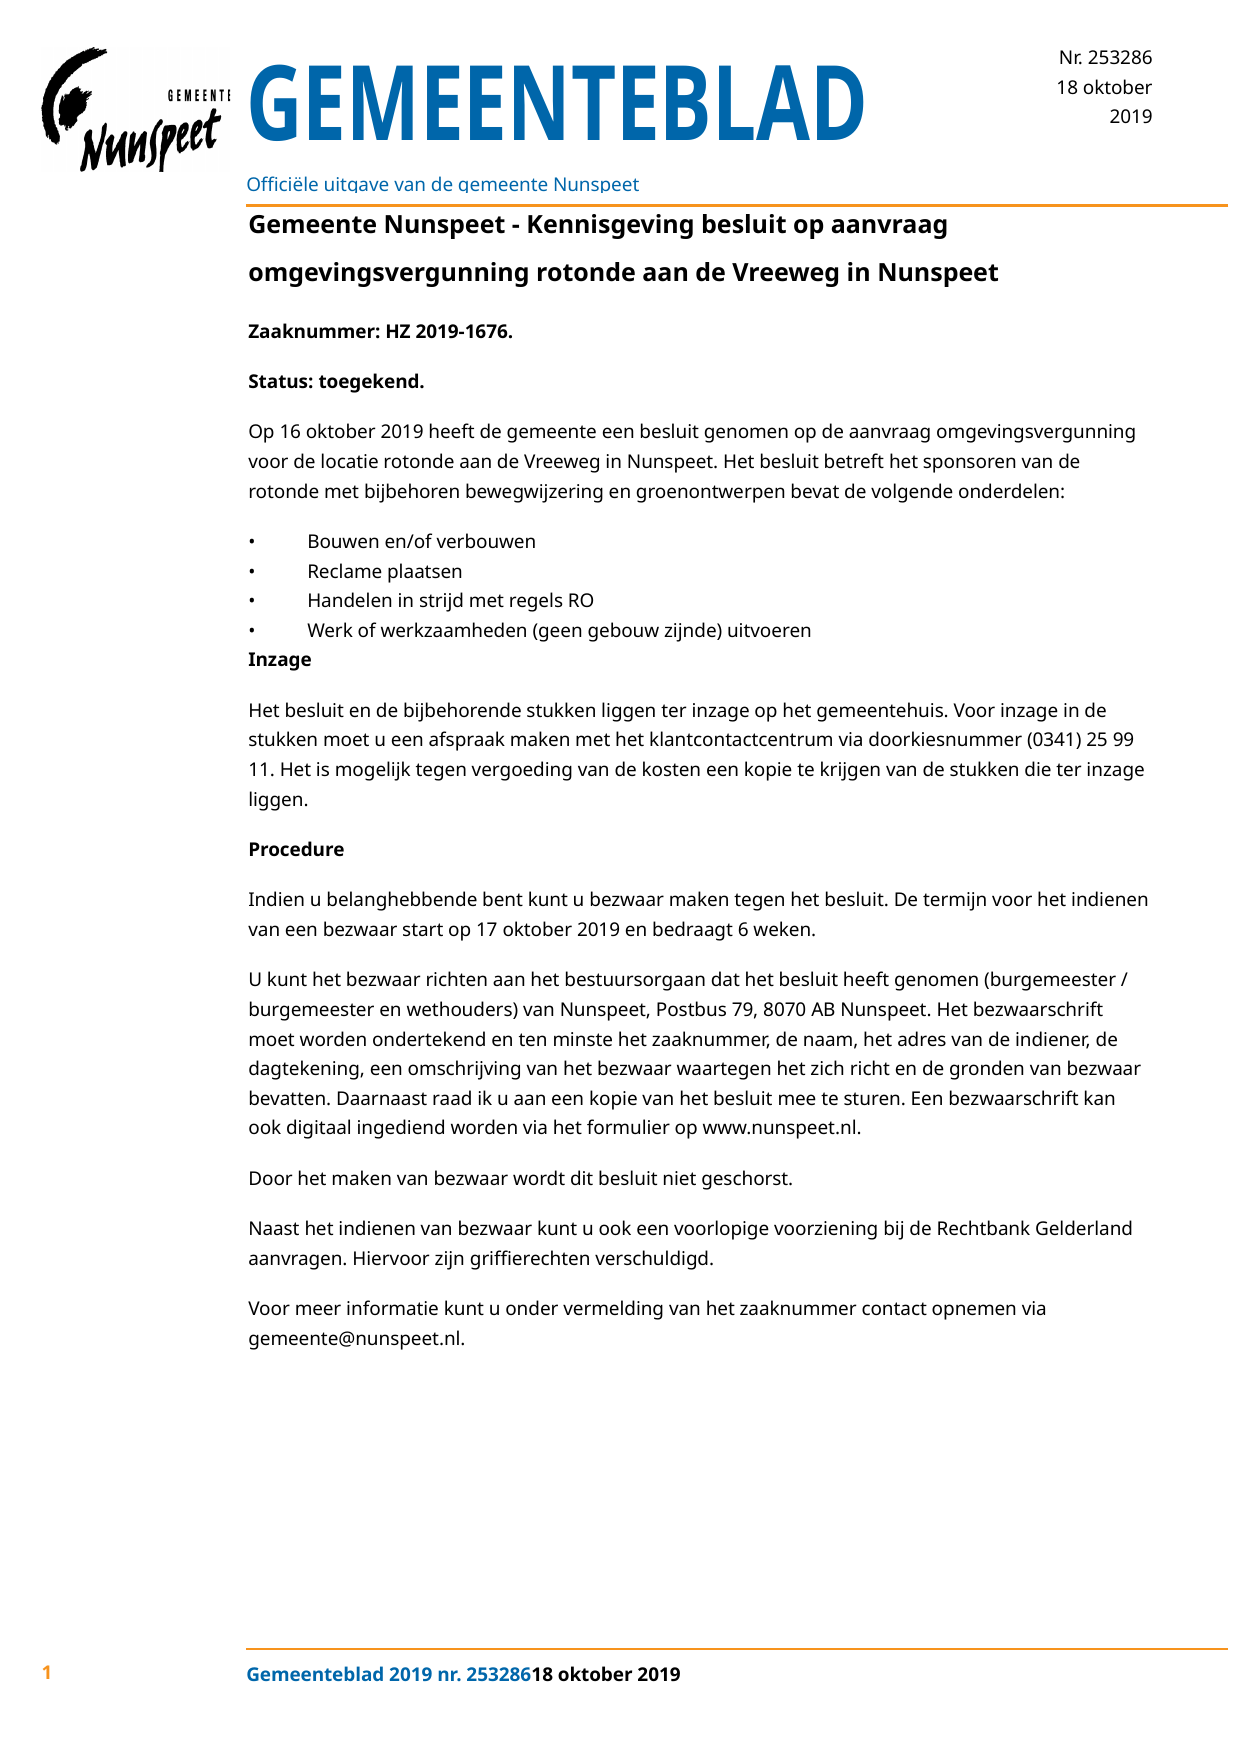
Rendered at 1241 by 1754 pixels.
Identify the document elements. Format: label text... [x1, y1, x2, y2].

list Handelen in strijd met regels RO [248, 587, 1152, 613]
picture [41, 47, 231, 172]
text U kunt het bezwaar richten aan het bestuursorgaan dat het besluit heeft genomen (burgemeester / burgemeester en wethouders) van Nunspeet, Postbus 79, 8070 AB Nunspeet. Het bezwaarschrift moet worden ondertekend en ten minste het zaaknummer, de naam, het adres van de indiener, de dagtekening, een omschrijving van het bezwaar waartegen het zich richt en de gronden van bezwaar bevatten. Daarnaast raad ik u aan een kopie van het besluit mee te sturen. Een bezwaarschrift kan ook digitaal ingediend worden via het formulier op www.nunspeet.nl. [248, 967, 1152, 1140]
list Bouwen en/of verbouwen [248, 528, 1152, 554]
list Reclame plaatsen [248, 558, 1152, 584]
text Inzage [248, 647, 1152, 672]
text Op 16 oktober 2019 heeft de gemeente een besluit genomen op de aanvraag omgevingsvergunning voor de locatie rotonde aan de Vreeweg in Nunspeet. Het besluit betreft het sponsoren van de rotonde met bijbehoren bewegwijzering en groenontwerpen bevat de volgende onderdelen: [248, 419, 1152, 504]
text Naast het indienen van bezwaar kunt u ook een voorlopige voorziening bij de Rechtbank Gelderland aanvragen. Hiervoor zijn griffierechten verschuldigd. [248, 1215, 1152, 1271]
text Door het maken van bezwaar wordt dit besluit niet geschorst. [248, 1165, 1152, 1191]
text Zaaknummer: HZ 2019-1676. [248, 318, 1152, 344]
text Voor meer informatie kunt u onder vermelding van het zaaknummer contact opnemen via gemeente@nunspeet.nl. [248, 1295, 1152, 1351]
text Het besluit en de bijbehorende stukken liggen ter inzage op het gemeentehuis. Voor inzage in de stukken moet u een afspraak maken met het klantcontactcentrum via doorkiesnummer (0341) 25 99 11. Het is mogelijk tegen vergoeding van de kosten een kopie te krijgen van de stukken die ter inzage liggen. [248, 697, 1152, 812]
text Indien u belanghebbende bent kunt u bezwaar maken tegen het besluit. De termijn voor het indienen van een bezwaar start op 17 oktober 2019 en bedraagt 6 weken. [248, 887, 1152, 942]
text Procedure [248, 836, 1152, 862]
text Gemeente Nunspeet - Kennisgeving besluit op aanvraag omgevingsvergunning rotonde aan de Vreeweg in Nunspeet [248, 207, 1152, 288]
list Werk of werkzaamheden (geen gebouw zijnde) uitvoeren [248, 617, 1152, 643]
text Status: toegekend. [248, 368, 1152, 394]
